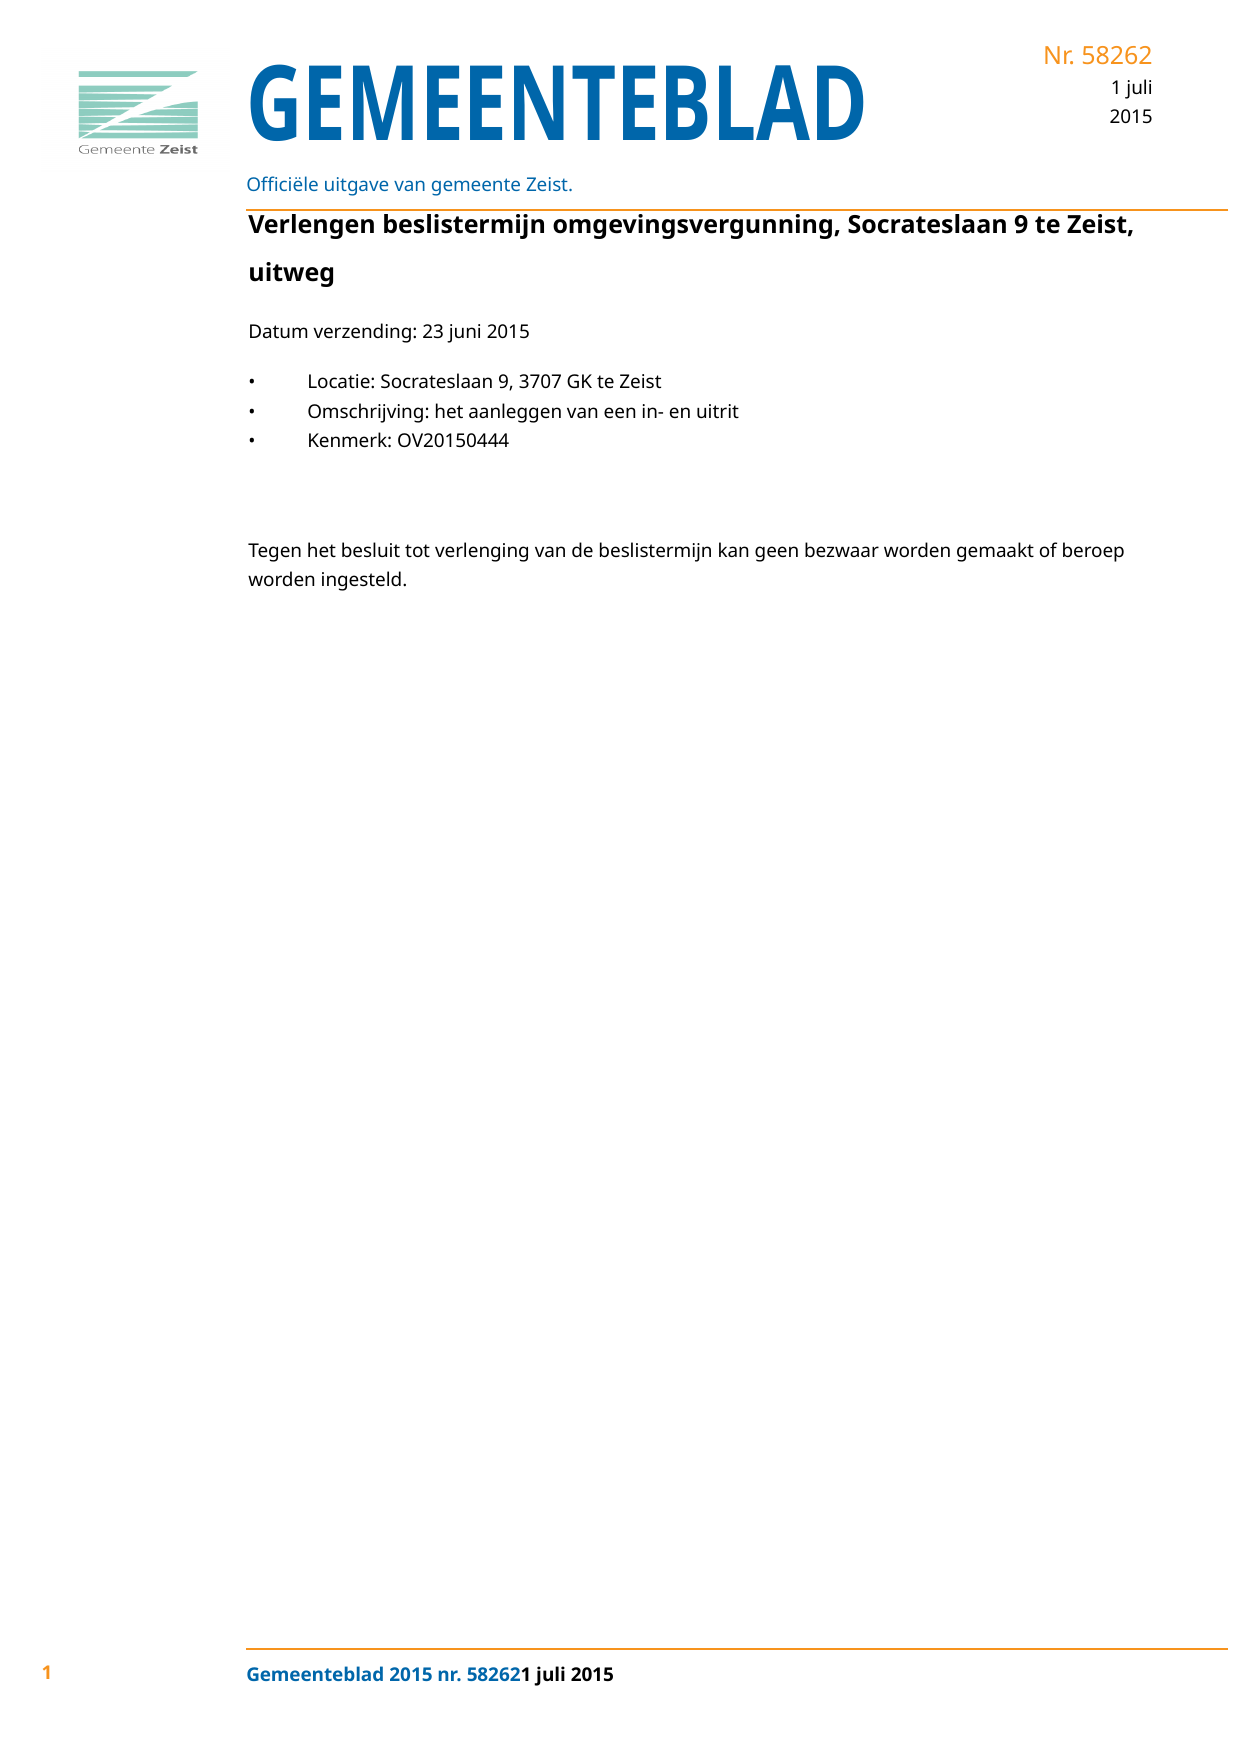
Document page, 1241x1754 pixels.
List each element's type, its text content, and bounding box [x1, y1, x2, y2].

list Kenmerk: OV20150444 [248, 427, 1152, 453]
list Locatie: Socrateslaan 9, 3707 GK te Zeist [248, 368, 1152, 394]
text Tegen het besluit tot verlenging van de beslistermijn kan geen bezwaar worden gemaakt of beroep worden ingesteld. [248, 537, 1152, 592]
text Verlengen beslistermijn omgevingsvergunning, Socrateslaan 9 te Zeist, uitweg [248, 211, 1152, 288]
list Omschrijving: het aanleggen van een in- en uitrit [248, 398, 1152, 424]
text Datum verzending: 23 juni 2015 [248, 318, 1152, 344]
picture [41, 47, 231, 172]
